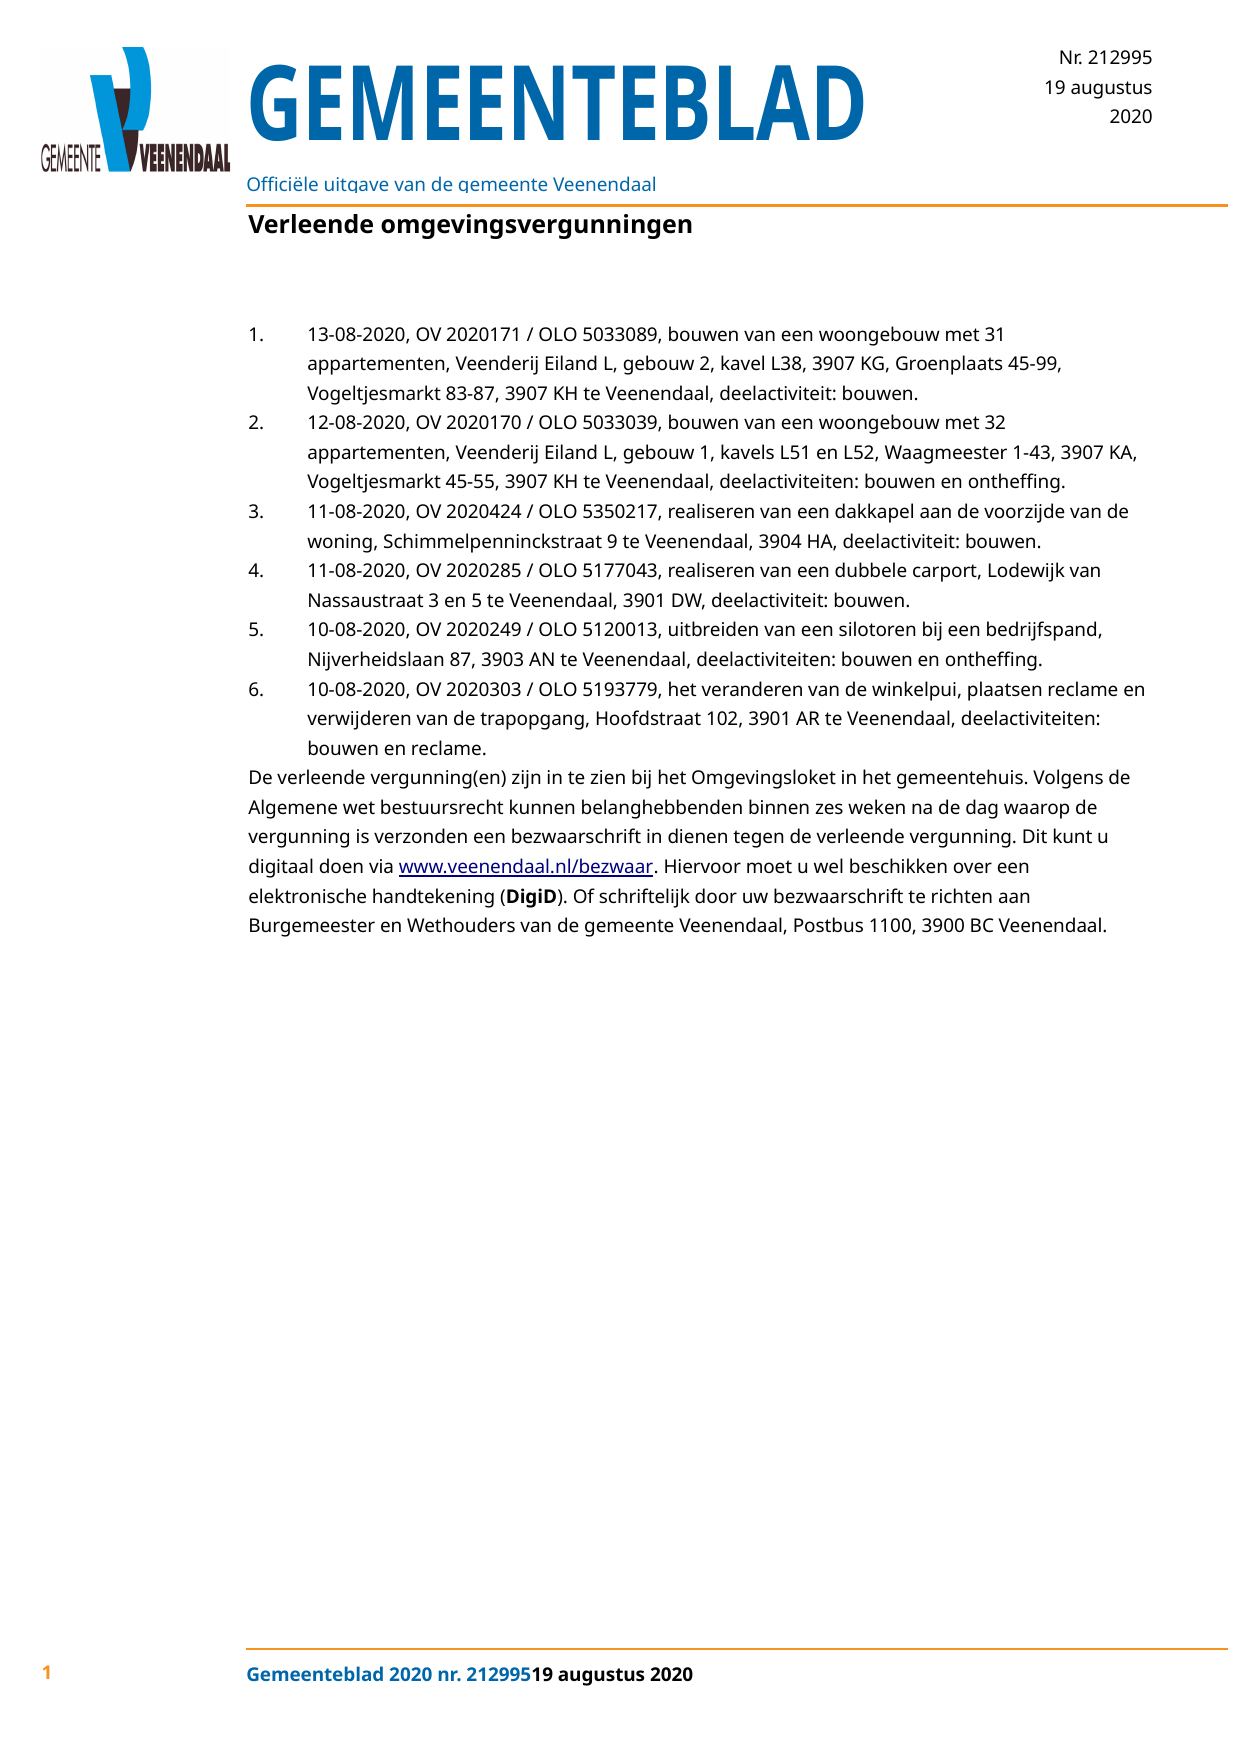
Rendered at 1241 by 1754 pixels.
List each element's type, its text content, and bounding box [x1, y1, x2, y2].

text De verleende vergunning(en) zijn in te zien bij het Omgevingsloket in het gemeentehuis. Volgens de Algemene wet bestuursrecht kunnen belanghebbenden binnen zes weken na de dag waarop de vergunning is verzonden een bezwaarschrift in dienen tegen de verleende vergunning. Dit kunt u digitaal doen via www.veenendaal.nl/bezwaar. Hiervoor moet u wel beschikken over een elektronische handtekening (DigiD). Of schriftelijk door uw bezwaarschrift te richten aan Burgemeester en Wethouders van de gemeente Veenendaal, Postbus 1100, 3900 BC Veenendaal. [248, 764, 1152, 938]
list 11-08-2020, OV 2020285 / OLO 5177043, realiseren van een dubbele carport, Lodewijk van Nassaustraat 3 en 5 te Veenendaal, 3901 DW, deelactiviteit: bouwen. [248, 557, 1152, 613]
text Verleende omgevingsvergunningen [248, 207, 1152, 241]
list 11-08-2020, OV 2020424 / OLO 5350217, realiseren van een dakkapel aan de voorzijde van de woning, Schimmelpenninckstraat 9 te Veenendaal, 3904 HA, deelactiviteit: bouwen. [248, 498, 1152, 553]
list 13-08-2020, OV 2020171 / OLO 5033089, bouwen van een woongebouw met 31 appartementen, Veenderij Eiland L, gebouw 2, kavel L38, 3907 KG, Groenplaats 45-99, Vogeltjesmarkt 83-87, 3907 KH te Veenendaal, deelactiviteit: bouwen. [248, 321, 1152, 406]
list 10-08-2020, OV 2020303 / OLO 5193779, het veranderen van de winkelpui, plaatsen reclame en verwijderen van de trapopgang, Hoofdstraat 102, 3901 AR te Veenendaal, deelactiviteiten: bouwen en reclame. [248, 676, 1152, 761]
picture [41, 47, 130, 172]
picture [123, 47, 231, 172]
list 12-08-2020, OV 2020170 / OLO 5033039, bouwen van een woongebouw met 32 appartementen, Veenderij Eiland L, gebouw 1, kavels L51 en L52, Waagmeester 1-43, 3907 KA, Vogeltjesmarkt 45-55, 3907 KH te Veenendaal, deelactiviteiten: bouwen en ontheffing. [248, 409, 1152, 494]
list 10-08-2020, OV 2020249 / OLO 5120013, uitbreiden van een silotoren bij een bedrijfspand, Nijverheidslaan 87, 3903 AN te Veenendaal, deelactiviteiten: bouwen en ontheffing. [248, 617, 1152, 672]
